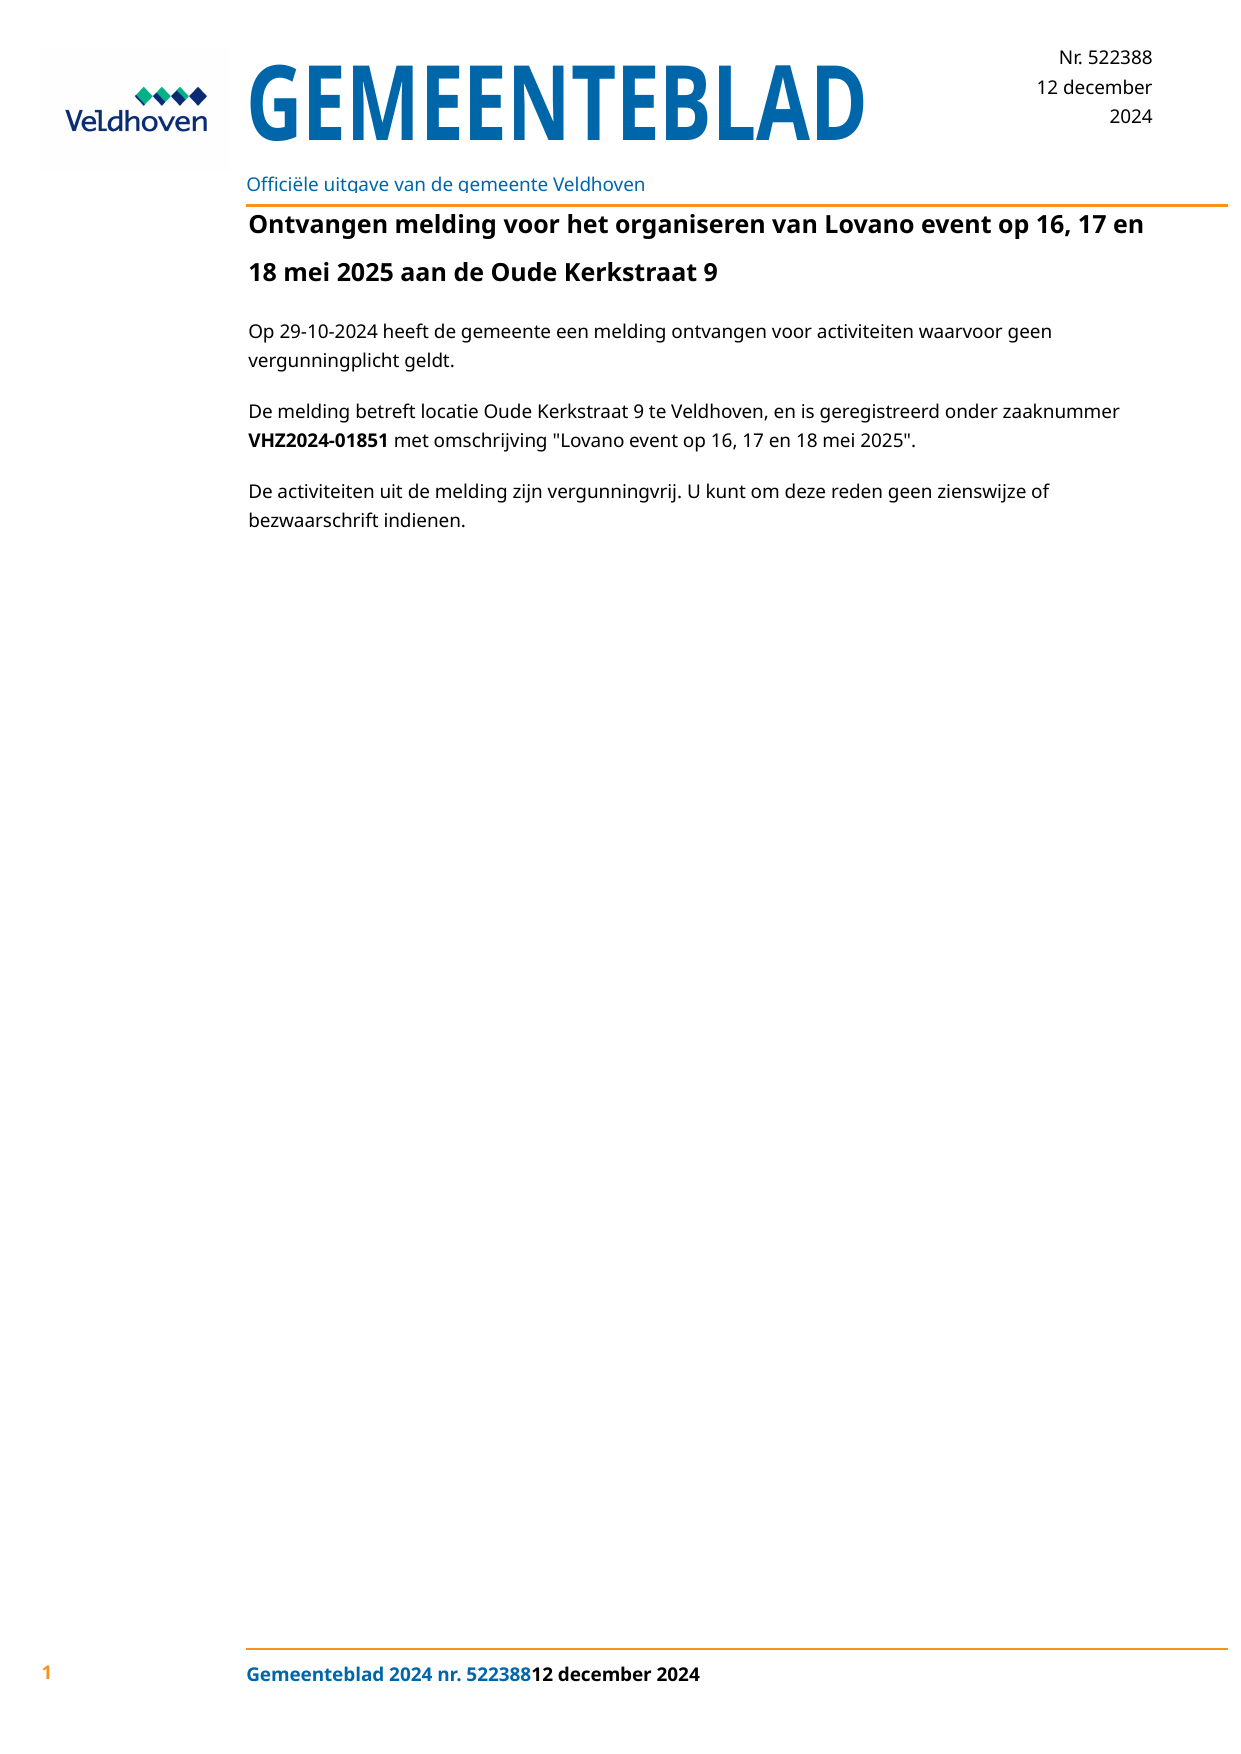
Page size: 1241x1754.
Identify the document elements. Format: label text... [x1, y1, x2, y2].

text Ontvangen melding voor het organiseren van Lovano event op 16, 17 en 18 mei 2025 aan de Oude Kerkstraat 9 [248, 207, 1152, 288]
text Op 29-10-2024 heeft de gemeente een melding ontvangen voor activiteiten waarvoor geen vergunningplicht geldt. [248, 318, 1152, 373]
text De activiteiten uit de melding zijn vergunningvrij. U kunt om deze reden geen zienswijze of bezwaarschrift indienen. [248, 478, 1152, 533]
picture [41, 47, 231, 172]
text De melding betreft locatie Oude Kerkstraat 9 te Veldhoven, en is geregistreerd onder zaaknummer VHZ2024-01851 met omschrijving "Lovano event op 16, 17 en 18 mei 2025". [248, 398, 1152, 453]
